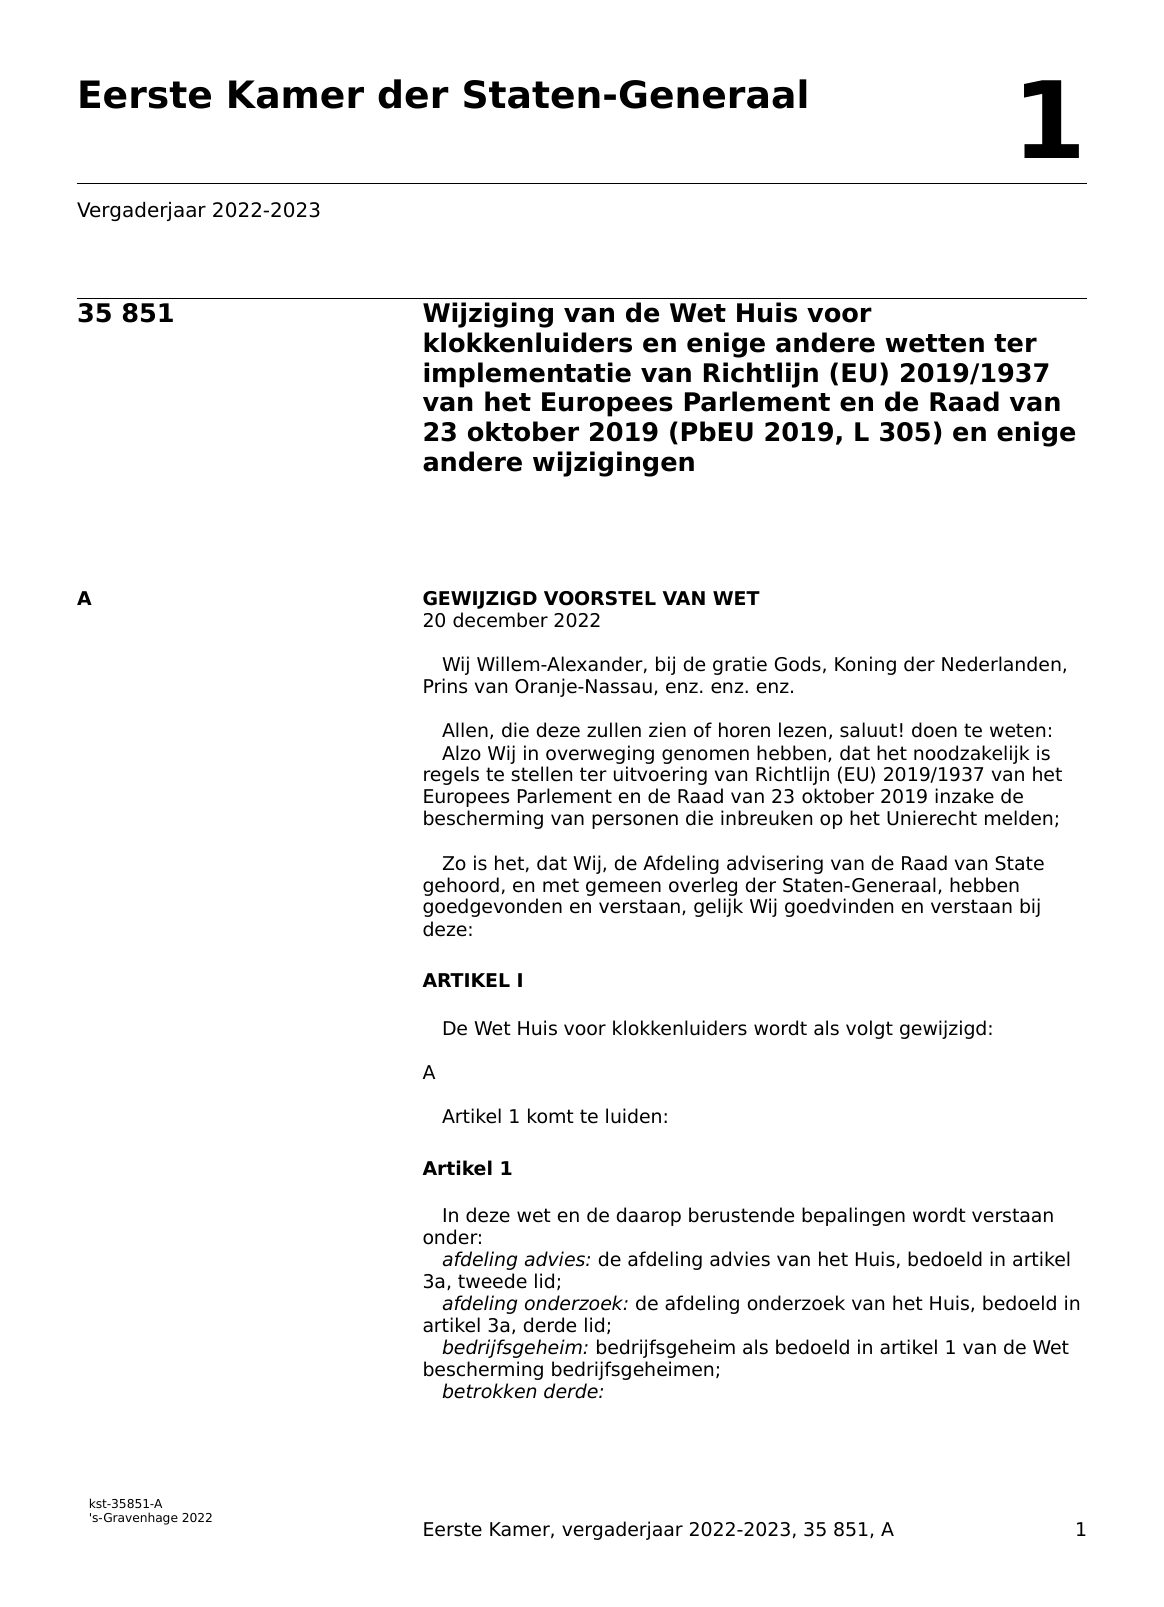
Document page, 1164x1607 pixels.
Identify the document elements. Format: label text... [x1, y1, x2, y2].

text In deze wet en de daarop berustende bepalingen wordt verstaan onder: [422, 1205, 1087, 1249]
text 's-Gravenhage 2022 [88, 1511, 323, 1525]
table_header Eerste Kamer der Staten-Generaal [77, 59, 886, 183]
text Wij Willem-Alexander, bij de gratie Gods, Koning der Nederlanden, Prins van Oranje-Nassau, enz. enz. enz. [422, 654, 1087, 698]
table_header 1 [886, 59, 1087, 183]
subtitle Artikel 1 [422, 1158, 1087, 1180]
subtitle A GEWIJZIGD VOORSTEL VAN WET [77, 588, 1087, 610]
text 20 december 2022 [422, 610, 1087, 632]
subtitle 35 851 Wijziging van de Wet Huis voor klokkenluiders en enige andere wetten ter implementatie van Richtlijn (EU) 2019/1937 van het Europees Parlement en de Raad van 23 oktober 2019 (PbEU 2019, L 305) en enige andere wijzigingen [77, 299, 1087, 477]
text Allen, die deze zullen zien of horen lezen, saluut! doen te weten: [422, 720, 1087, 742]
text A [422, 1062, 1087, 1083]
subtitle ARTIKEL I [422, 970, 1087, 992]
text betrokken derde: [422, 1381, 1087, 1402]
text Artikel 1 komt te luiden: [422, 1106, 1087, 1128]
table_cell Vergaderjaar 2022-2023 [77, 184, 1087, 298]
text bedrijfsgeheim: bedrijfsgeheim als bedoeld in artikel 1 van de Wet bescherming bedrijfsgeheimen; [422, 1337, 1087, 1381]
text afdeling onderzoek: de afdeling onderzoek van het Huis, bedoeld in artikel 3a, derde lid; [422, 1293, 1087, 1337]
text afdeling advies: de afdeling advies van het Huis, bedoeld in artikel 3a, tweede lid; [422, 1249, 1087, 1293]
text Alzo Wij in overweging genomen hebben, dat het noodzakelijk is regels te stellen ter uitvoering van Richtlijn (EU) 2019/1937 van het Europees Parlement en de Raad van 23 oktober 2019 inzake de bescherming van personen die inbreuken op het Unierecht melden; [422, 742, 1087, 830]
text kst-35851-A [88, 1497, 323, 1511]
text Zo is het, dat Wij, de Afdeling advisering van de Raad van State gehoord, en met gemeen overleg der Staten-Generaal, hebben goedgevonden en verstaan, gelijk Wij goedvinden en verstaan bij deze: [422, 852, 1087, 940]
text De Wet Huis voor klokkenluiders wordt als volgt gewijzigd: [422, 1017, 1087, 1039]
